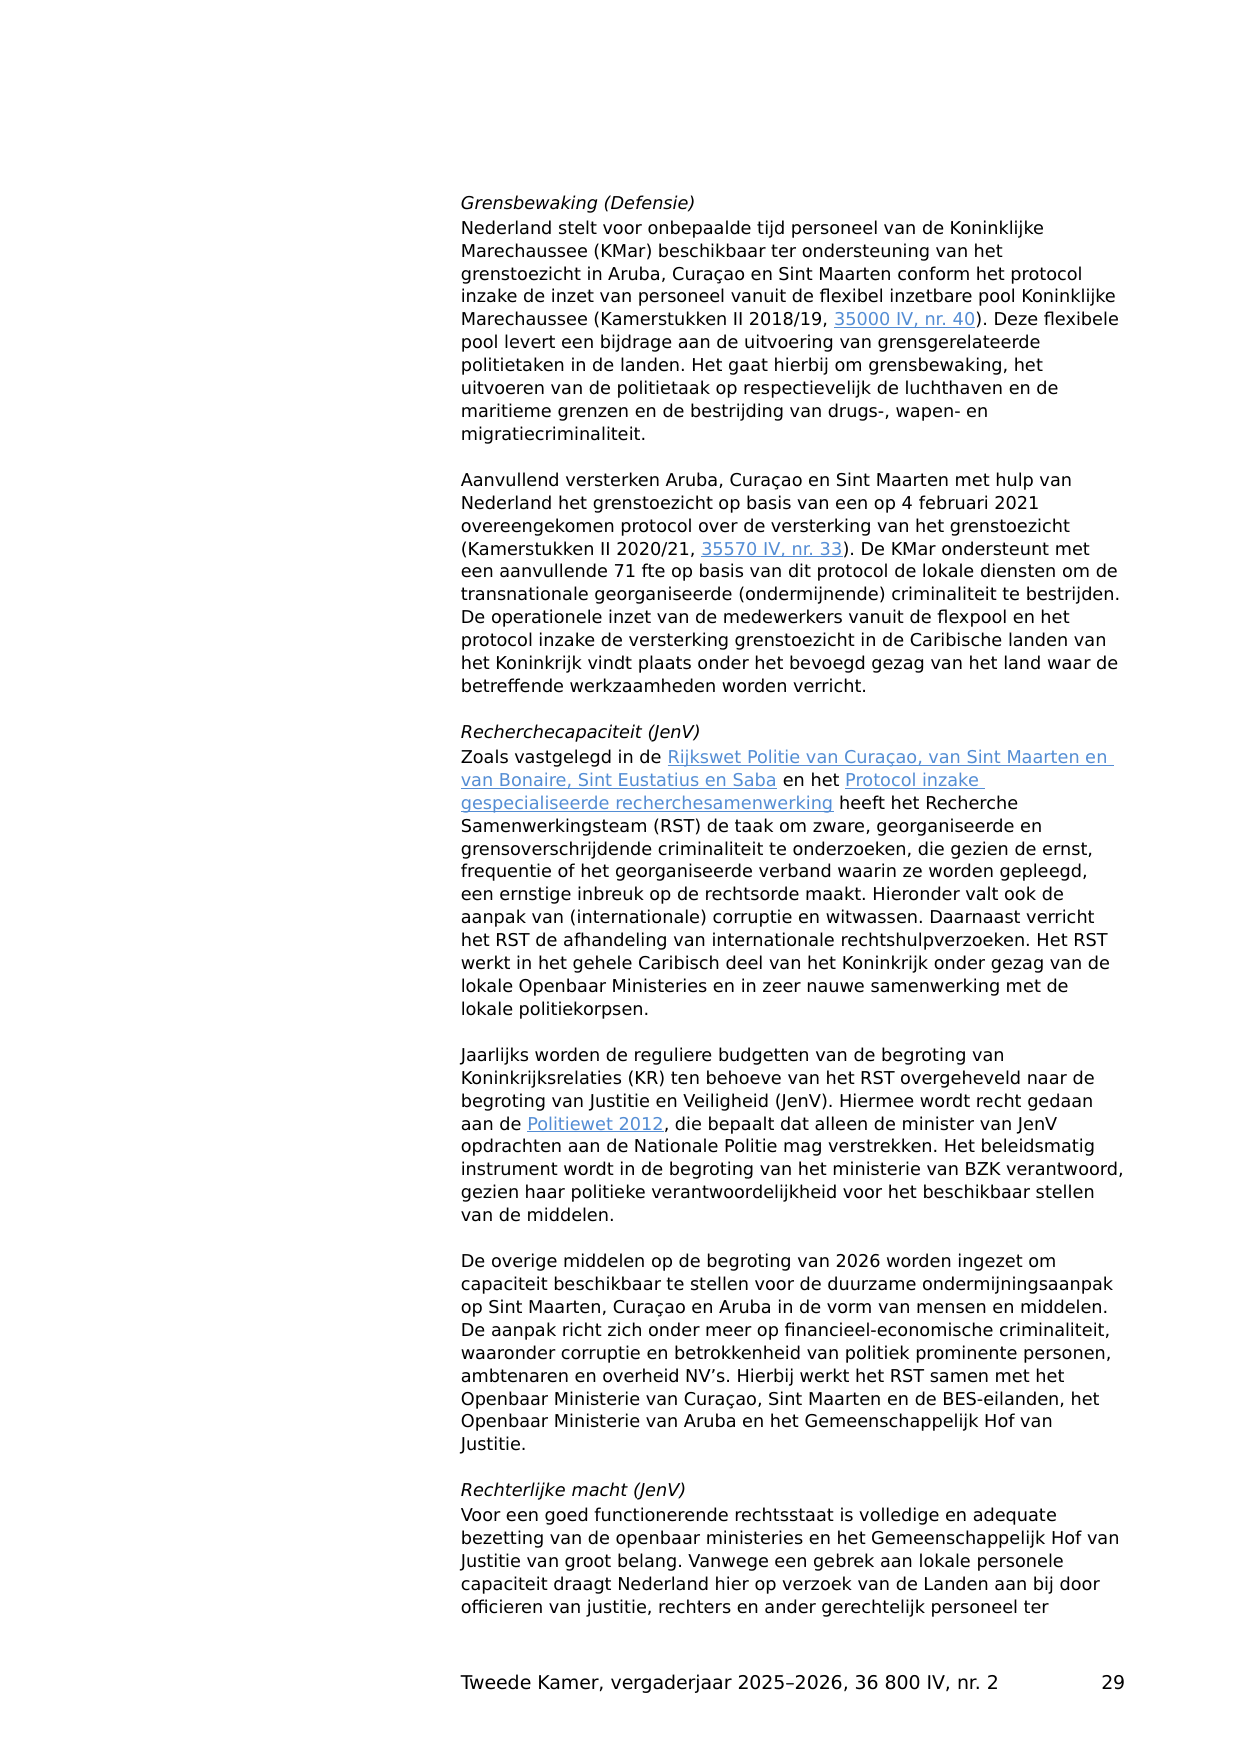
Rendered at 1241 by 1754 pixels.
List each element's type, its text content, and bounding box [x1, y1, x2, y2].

text De overige middelen op de begroting van 2026 worden ingezet om capaciteit beschikbaar te stellen voor de duurzame ondermijningsaanpak op Sint Maarten, Curaçao en Aruba in de vorm van mensen en middelen. De aanpak richt zich onder meer op financieel-economische criminaliteit, waaronder corruptie en betrokkenheid van politiek prominente personen, ambtenaren en overheid NV’s. Hierbij werkt het RST samen met het Openbaar Ministerie van Curaçao, Sint Maarten en de BES-eilanden, het Openbaar Ministerie van Aruba en het Gemeenschappelijk Hof van Justitie. [461, 1249, 1125, 1455]
text Jaarlijks worden de reguliere budgetten van de begroting van Koninkrijksrelaties (KR) ten behoeve van het RST overgeheveld naar de begroting van Justitie en Veiligheid (JenV). Hiermee wordt recht gedaan aan de Politiewet 2012, die bepaalt dat alleen de minister van JenV opdrachten aan de Nationale Politie mag verstrekken. Het beleidsmatig instrument wordt in de begroting van het ministerie van BZK verantwoord, gezien haar politieke verantwoordelijkheid voor het beschikbaar stellen van de middelen. [461, 1043, 1125, 1226]
text Zoals vastgelegd in de Rijkswet Politie van Curaçao, van Sint Maarten en van Bonaire, Sint Eustatius en Saba en het Protocol inzake gespecialiseerde recherchesamenwerking heeft het Recherche Samenwerkingsteam (RST) de taak om zware, georganiseerde en grensoverschrijdende criminaliteit te onderzoeken, die gezien de ernst, frequentie of het georganiseerde verband waarin ze worden gepleegd, een ernstige inbreuk op de rechtsorde maakt. Hieronder valt ook de aanpak van (internationale) corruptie en witwassen. Daarnaast verricht het RST de afhandeling van internationale rechtshulpverzoeken. Het RST werkt in het gehele Caribisch deel van het Koninkrijk onder gezag van de lokale Openbaar Ministeries en in zeer nauwe samenwerking met de lokale politiekorpsen. [461, 745, 1125, 1020]
text Nederland stelt voor onbepaalde tĳd personeel van de Koninklĳke Marechaussee (KMar) beschikbaar ter ondersteuning van het grenstoezicht in Aruba, Curaçao en Sint Maarten conform het protocol inzake de inzet van personeel vanuit de flexibel inzetbare pool Koninklĳke Marechaussee (Kamerstukken II 2018/19, 35000 IV, nr. 40). Deze flexibele pool levert een bĳdrage aan de uitvoering van grensgerelateerde politietaken in de landen. Het gaat hierbĳ om grensbewaking, het uitvoeren van de politietaak op respectievelĳk de luchthaven en de maritieme grenzen en de bestrĳding van drugs-, wapen- en migratiecriminaliteit. [461, 216, 1125, 445]
text Grensbewaking (Defensie) [461, 191, 1125, 214]
text Recherchecapaciteit (JenV) [461, 720, 1125, 743]
text Aanvullend versterken Aruba, Curaçao en Sint Maarten met hulp van Nederland het grenstoezicht op basis van een op 4 februari 2021 overeengekomen protocol over de versterking van het grenstoezicht (Kamerstukken II 2020/21, 35570 IV, nr. 33). De KMar ondersteunt met een aanvullende 71 fte op basis van dit protocol de lokale diensten om de transnationale georganiseerde (ondermĳnende) criminaliteit te bestrĳden. De operationele inzet van de medewerkers vanuit de flexpool en het protocol inzake de versterking grenstoezicht in de Caribische landen van het Koninkrĳk vindt plaats onder het bevoegd gezag van het land waar de betreffende werkzaamheden worden verricht. [461, 468, 1125, 697]
text Voor een goed functionerende rechtsstaat is volledige en adequate bezetting van de openbaar ministeries en het Gemeenschappelĳk Hof van Justitie van groot belang. Vanwege een gebrek aan lokale personele capaciteit draagt Nederland hier op verzoek van de Landen aan bĳ door officieren van justitie, rechters en ander gerechtelijk personeel ter [461, 1503, 1125, 1618]
text Rechterlijke macht (JenV) [461, 1478, 1125, 1501]
